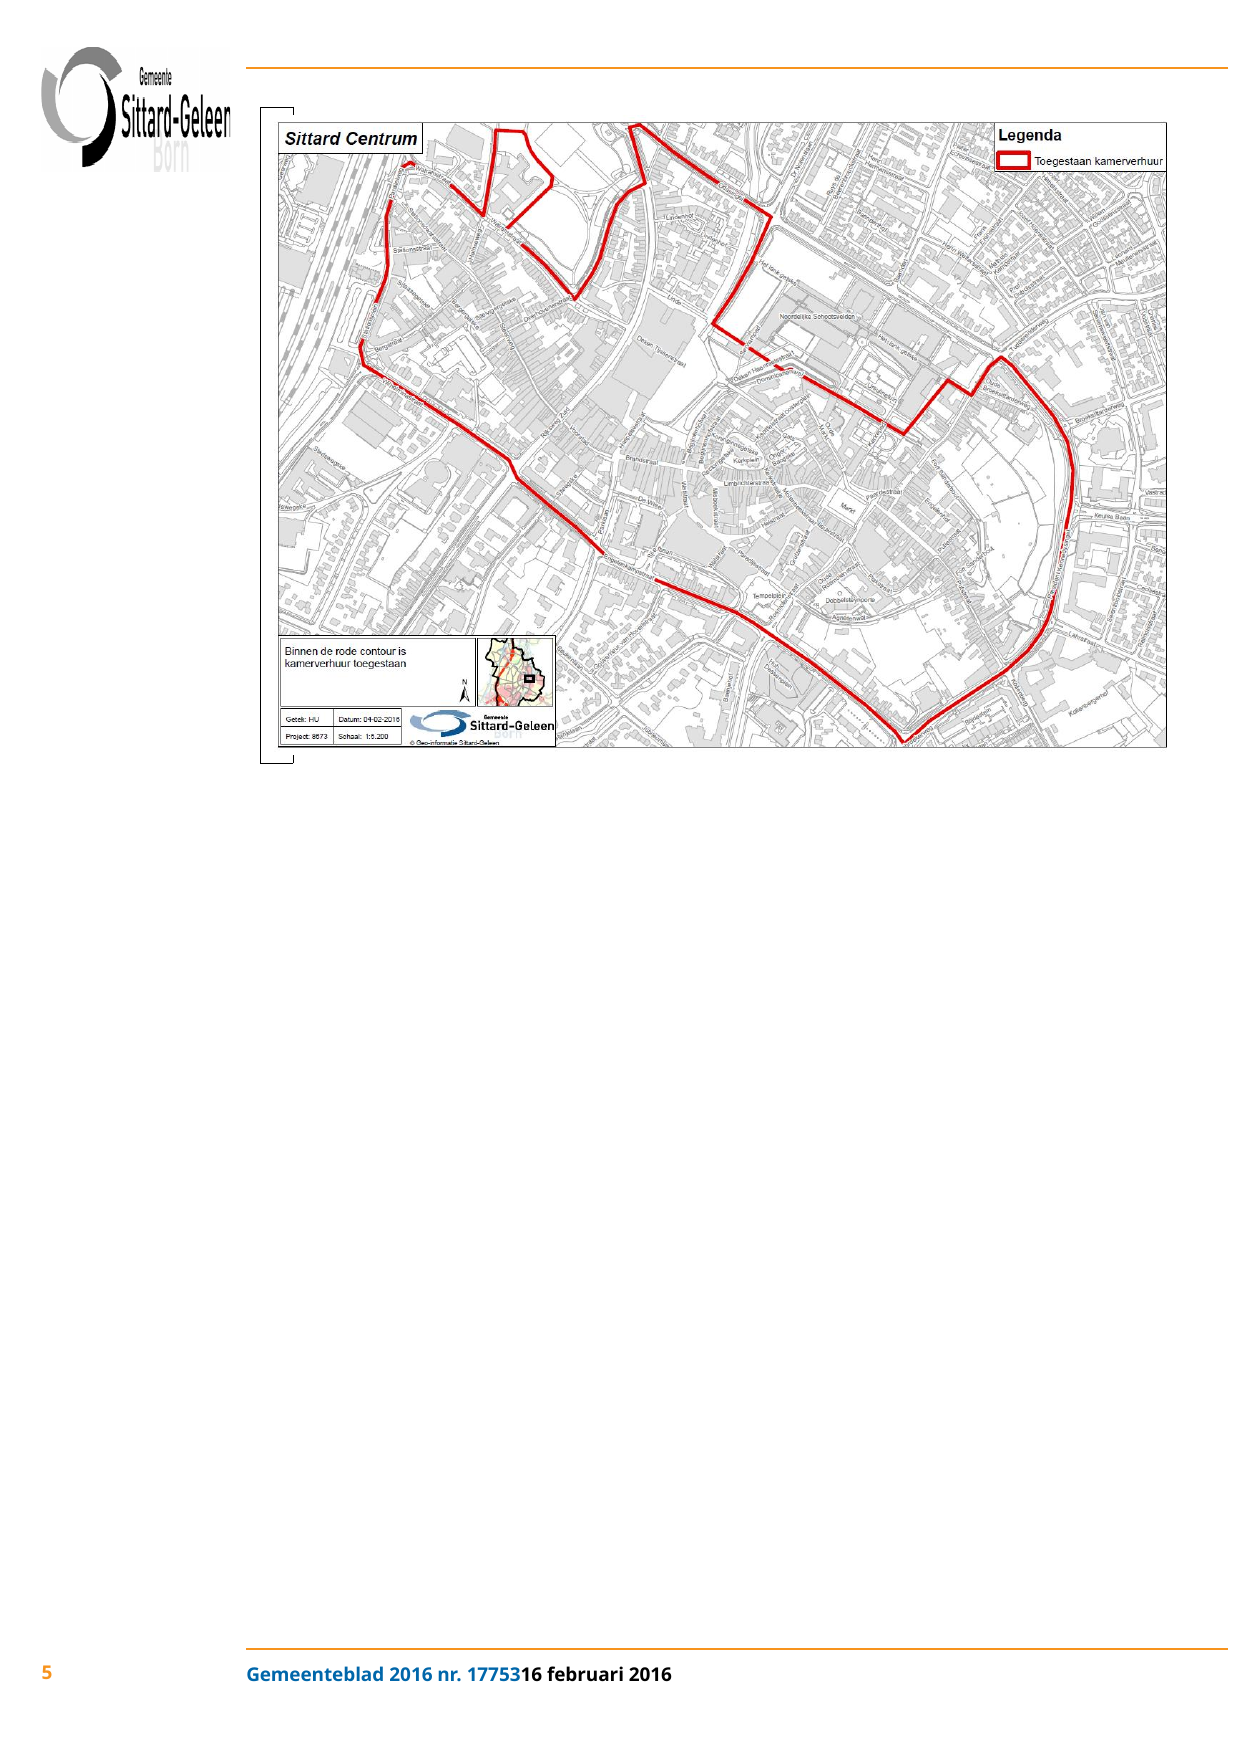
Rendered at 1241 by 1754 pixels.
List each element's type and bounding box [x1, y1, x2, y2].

picture [41, 47, 231, 172]
picture [268, 115, 1173, 755]
